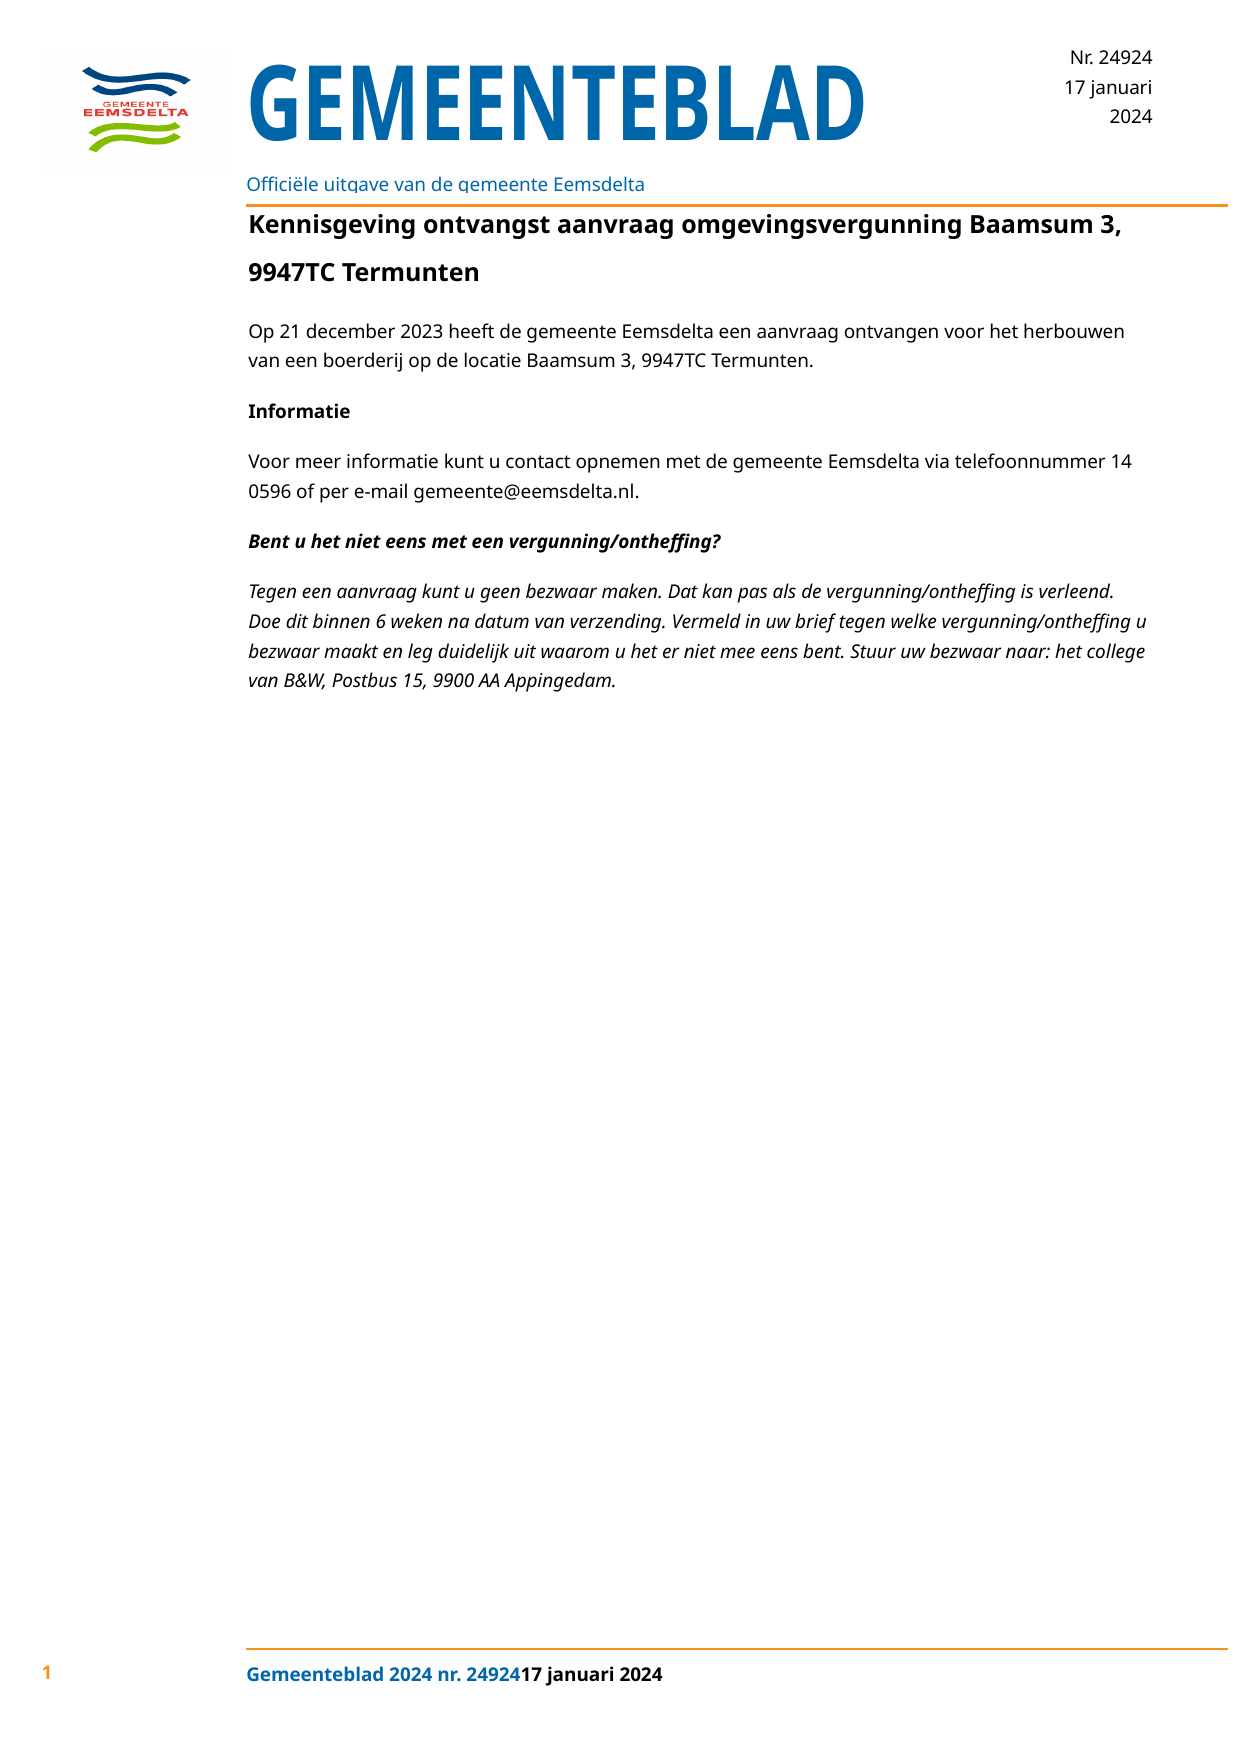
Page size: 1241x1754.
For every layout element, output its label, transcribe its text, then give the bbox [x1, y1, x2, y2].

text Kennisgeving ontvangst aanvraag omgevingsvergunning Baamsum 3, 9947TC Termunten [248, 207, 1152, 288]
text Informatie [248, 398, 1152, 424]
picture [41, 47, 231, 172]
text Voor meer informatie kunt u contact opnemen met de gemeente Eemsdelta via telefoonnummer 14 0596 of per e-mail gemeente@eemsdelta.nl. [248, 448, 1152, 504]
text Bent u het niet eens met een vergunning/ontheffing? [248, 528, 1152, 554]
text Op 21 december 2023 heeft de gemeente Eemsdelta een aanvraag ontvangen voor het herbouwen van een boerderij op de locatie Baamsum 3, 9947TC Termunten. [248, 318, 1152, 373]
text Tegen een aanvraag kunt u geen bezwaar maken. Dat kan pas als de vergunning/ontheffing is verleend. Doe dit binnen 6 weken na datum van verzending. Vermeld in uw brief tegen welke vergunning/ontheffing u bezwaar maakt en leg duidelijk uit waarom u het er niet mee eens bent. Stuur uw bezwaar naar: het college van B&W, Postbus 15, 9900 AA Appingedam. [248, 579, 1152, 693]
